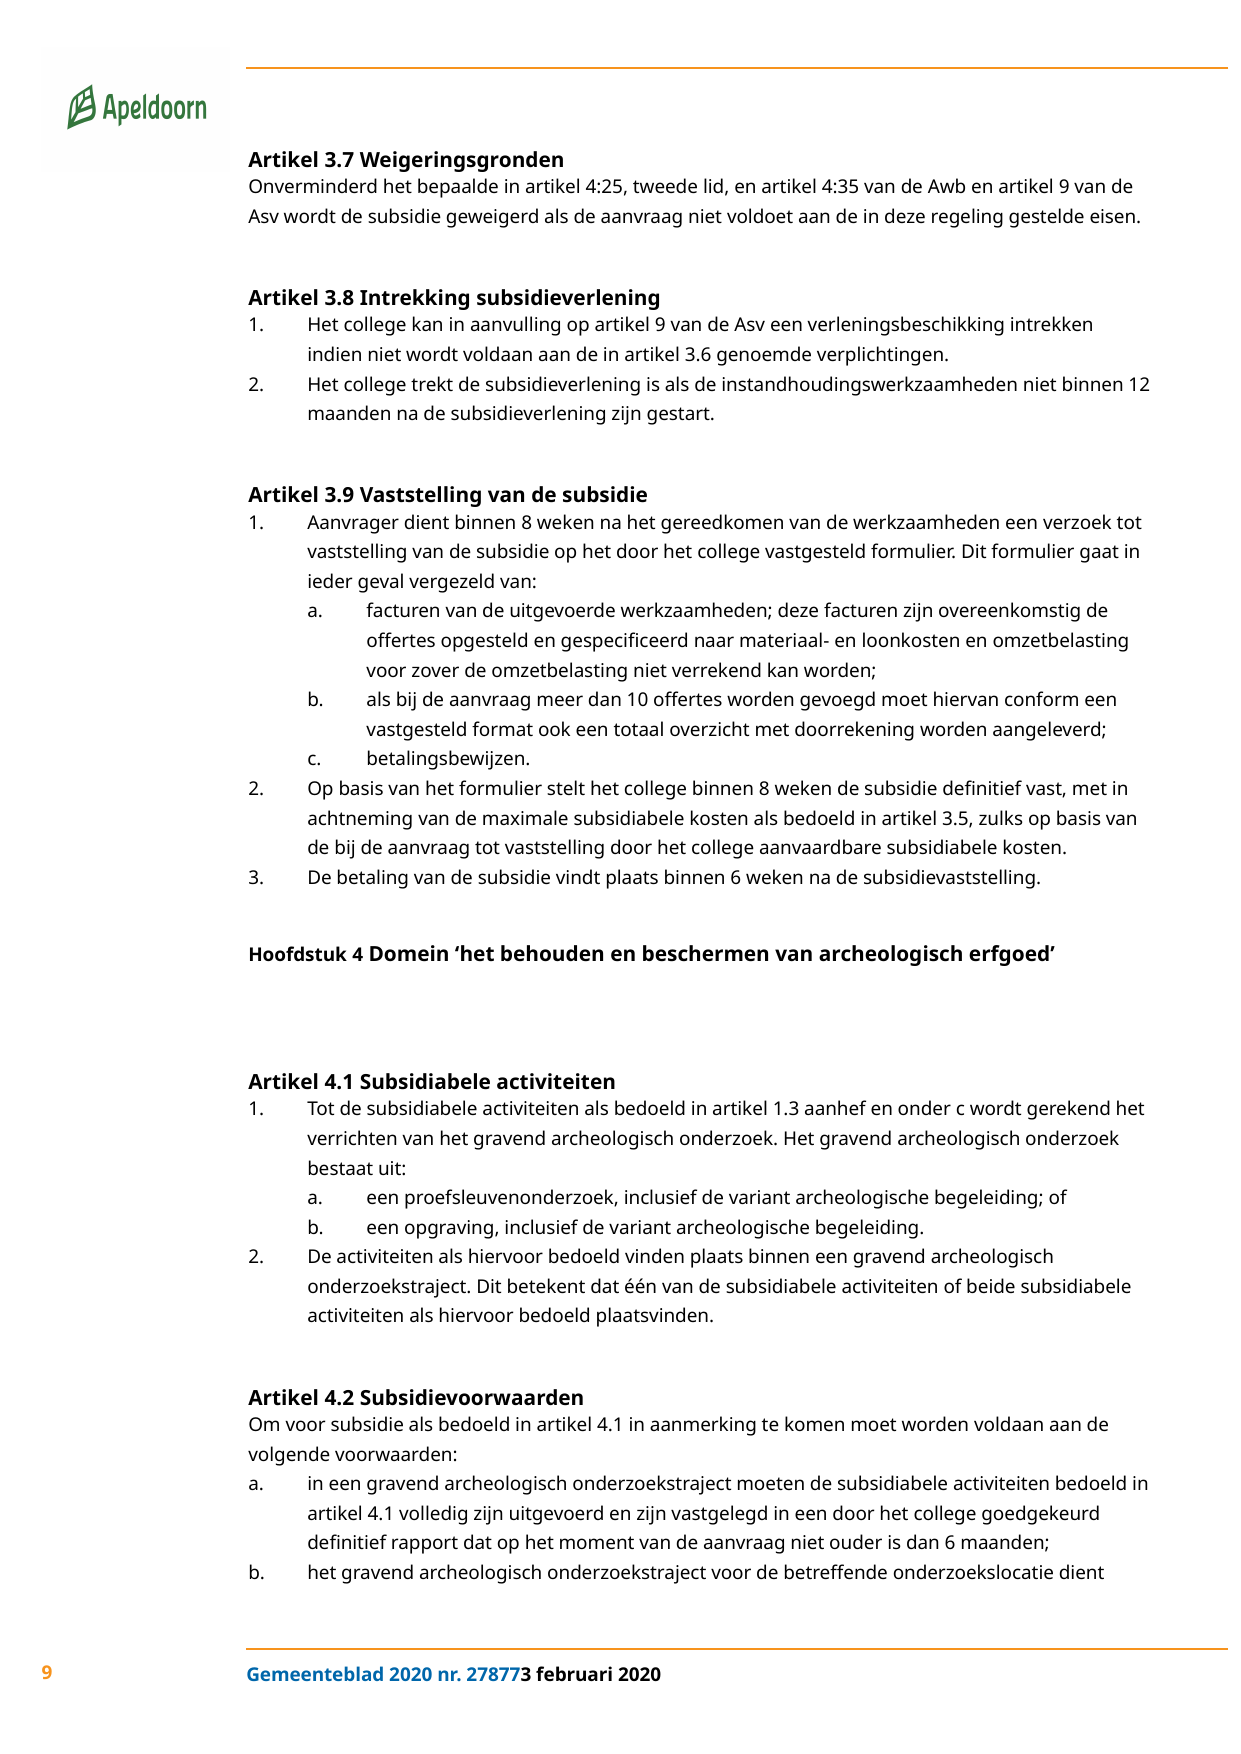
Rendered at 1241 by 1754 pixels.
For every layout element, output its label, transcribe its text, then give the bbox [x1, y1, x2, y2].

text Hoofdstuk 4 Domein ‘het behouden en beschermen van archeologisch erfgoed’ [248, 939, 1152, 967]
text Artikel 3.7 Weigeringsgronden [248, 145, 1152, 174]
list het gravend archeologisch onderzoekstraject voor de betreffende onderzoekslocatie dient [248, 1559, 1152, 1585]
list De activiteiten als hiervoor bedoeld vinden plaats binnen een gravend archeologisch onderzoekstraject. Dit betekent dat één van de subsidiabele activiteiten of beide subsidiabele activiteiten als hiervoor bedoeld plaatsvinden. [248, 1243, 1152, 1328]
text Artikel 4.2 Subsidievoorwaarden [248, 1383, 1152, 1411]
list als bij de aanvraag meer dan 10 offertes worden gevoegd moet hiervan conform een vastgesteld format ook een totaal overzicht met doorrekening worden aangeleverd; [307, 686, 1152, 742]
list in een gravend archeologisch onderzoekstraject moeten de subsidiabele activiteiten bedoeld in artikel 4.1 volledig zijn uitgevoerd en zijn vastgelegd in een door het college goedgekeurd definitief rapport dat op het moment van de aanvraag niet ouder is dan 6 maanden; [248, 1470, 1152, 1555]
text Om voor subsidie als bedoeld in artikel 4.1 in aanmerking te komen moet worden voldaan aan de volgende voorwaarden: [248, 1411, 1152, 1466]
text Artikel 3.8 Intrekking subsidieverlening [248, 283, 1152, 312]
list een proefsleuvenonderzoek, inclusief de variant archeologische begeleiding; of [307, 1184, 1152, 1210]
list Het college kan in aanvulling op artikel 9 van de Asv een verleningsbeschikking intrekken indien niet wordt voldaan aan de in artikel 3.6 genoemde verplichtingen. [248, 312, 1152, 367]
text Artikel 3.9 Vaststelling van de subsidie [248, 480, 1152, 509]
list Tot de subsidiabele activiteiten als bedoeld in artikel 1.3 aanhef en onder c wordt gerekend het verrichten van het gravend archeologisch onderzoek. Het gravend archeologisch onderzoek bestaat uit: [248, 1096, 1152, 1181]
text Artikel 4.1 Subsidiabele activiteiten [248, 1067, 1152, 1096]
list een opgraving, inclusief de variant archeologische begeleiding. [307, 1214, 1152, 1240]
text Onverminderd het bepaalde in artikel 4:25, tweede lid, en artikel 4:35 van de Awb en artikel 9 van de Asv wordt de subsidie geweigerd als de aanvraag niet voldoet aan de in deze regeling gestelde eisen. [248, 174, 1152, 229]
list facturen van de uitgevoerde werkzaamheden; deze facturen zijn overeenkomstig de offertes opgesteld en gespecificeerd naar materiaal- en loonkosten en omzetbelasting voor zover de omzetbelasting niet verrekend kan worden; [307, 598, 1152, 682]
list De betaling van de subsidie vindt plaats binnen 6 weken na de subsidievaststelling. [248, 864, 1152, 889]
picture [41, 47, 231, 172]
list Het college trekt de subsidieverlening is als de instandhoudingswerkzaamheden niet binnen 12 maanden na de subsidieverlening zijn gestart. [248, 371, 1152, 426]
list betalingsbewijzen. [307, 746, 1152, 771]
list Op basis van het formulier stelt het college binnen 8 weken de subsidie definitief vast, met in achtneming van de maximale subsidiabele kosten als bedoeld in artikel 3.5, zulks op basis van de bij de aanvraag tot vaststelling door het college aanvaardbare subsidiabele kosten. [248, 775, 1152, 860]
list Aanvrager dient binnen 8 weken na het gereedkomen van de werkzaamheden een verzoek tot vaststelling van de subsidie op het door het college vastgesteld formulier. Dit formulier gaat in ieder geval vergezeld van: [248, 509, 1152, 594]
